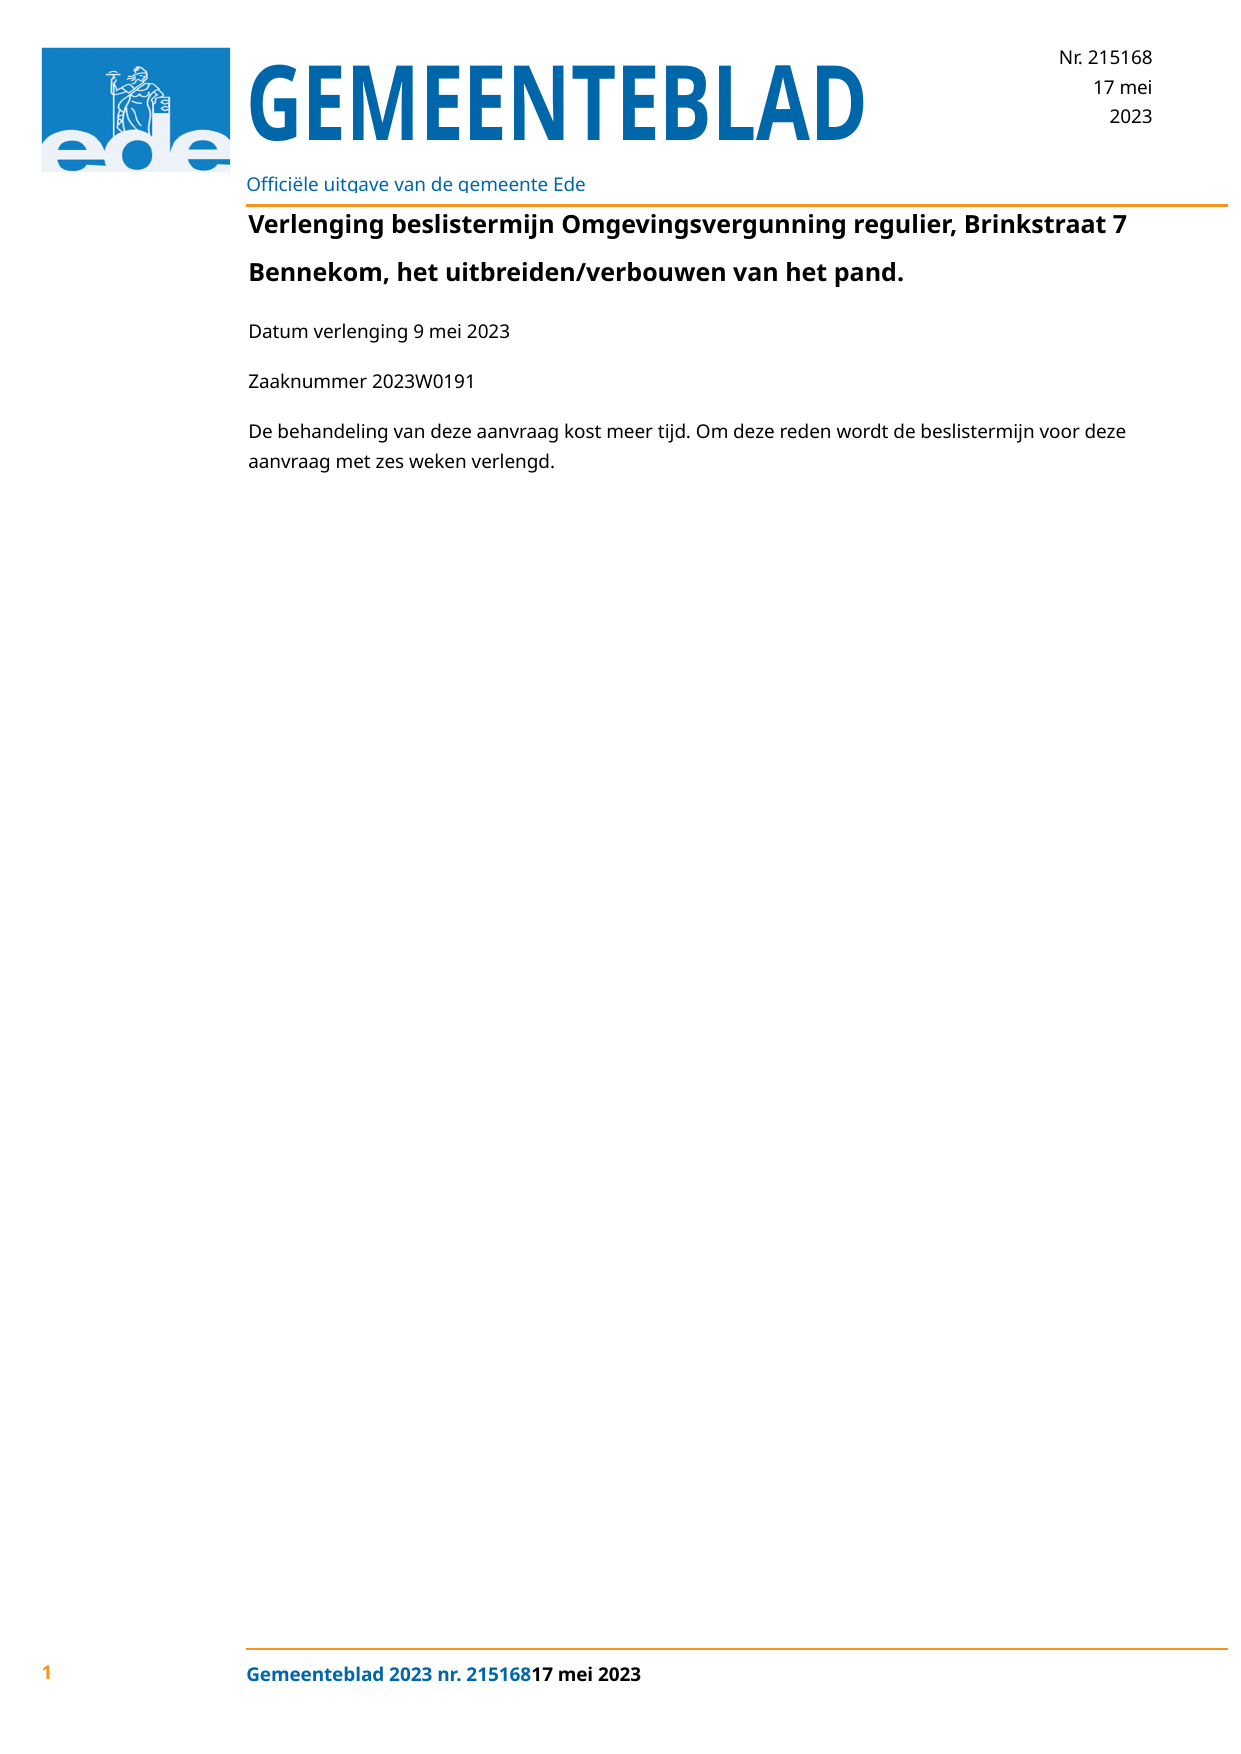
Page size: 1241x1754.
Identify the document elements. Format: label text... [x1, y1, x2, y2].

text Verlenging beslistermijn Omgevingsvergunning regulier, Brinkstraat 7 Bennekom, het uitbreiden/verbouwen van het pand. [248, 207, 1152, 288]
picture [41, 47, 231, 172]
text Zaaknummer 2023W0191 [248, 368, 1152, 394]
text De behandeling van deze aanvraag kost meer tijd. Om deze reden wordt de beslistermijn voor deze aanvraag met zes weken verlengd. [248, 419, 1152, 474]
text Datum verlenging 9 mei 2023 [248, 318, 1152, 344]
